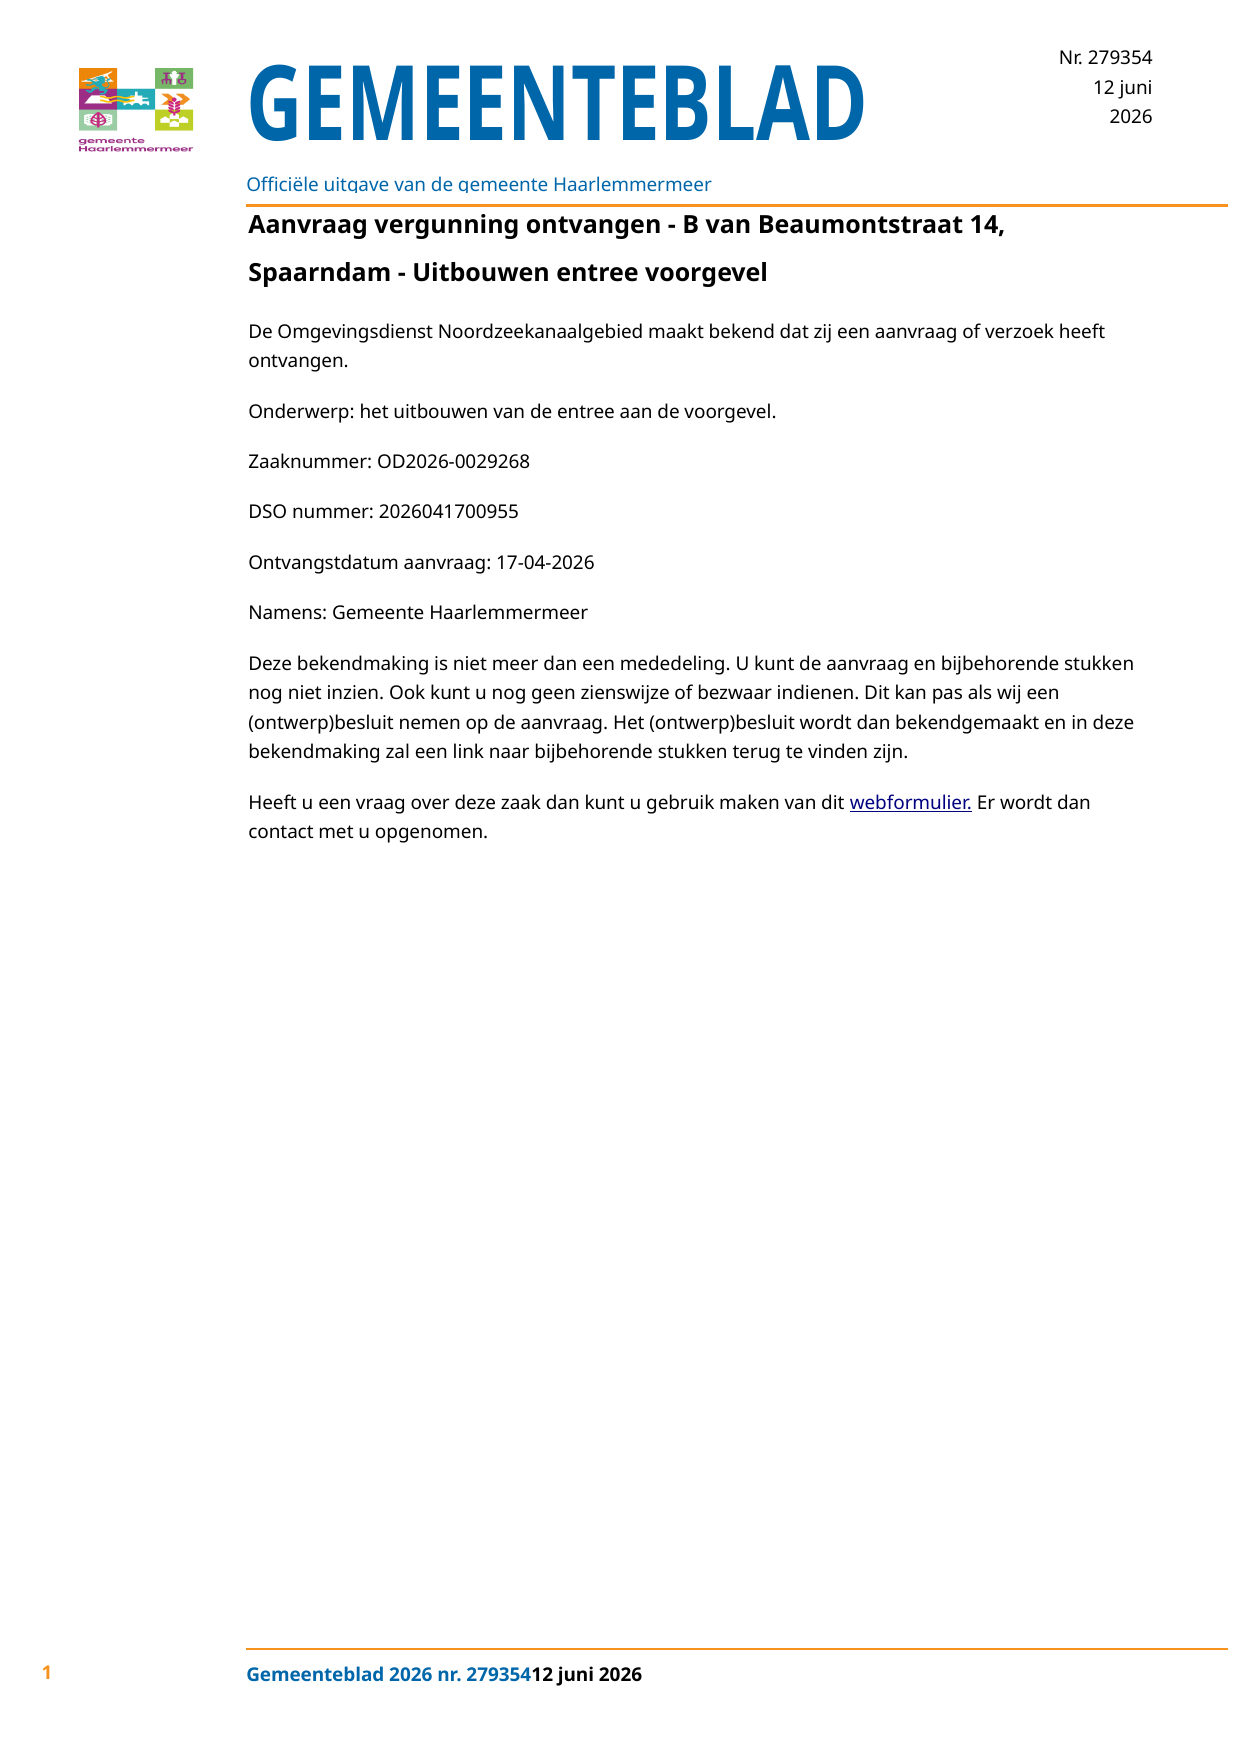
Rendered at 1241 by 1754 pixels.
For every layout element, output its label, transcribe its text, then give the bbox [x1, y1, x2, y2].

text Zaaknummer: OD2026-0029268 [248, 448, 1152, 474]
text De Omgevingsdienst Noordzeekanaalgebied maakt bekend dat zij een aanvraag of verzoek heeft ontvangen. [248, 318, 1152, 373]
text Namens: Gemeente Haarlemmermeer [248, 599, 1152, 625]
text DSO nummer: 2026041700955 [248, 499, 1152, 524]
text Deze bekendmaking is niet meer dan een mededeling. U kunt de aanvraag en bijbehorende stukken nog niet inzien. Ook kunt u nog geen zienswijze of bezwaar indienen. Dit kan pas als wij een (ontwerp)besluit nemen op de aanvraag. Het (ontwerp)besluit wordt dan bekendgemaakt en in deze bekendmaking zal een link naar bijbehorende stukken terug te vinden zijn. [248, 650, 1152, 764]
text Ontvangstdatum aanvraag: 17-04-2026 [248, 549, 1152, 575]
text Aanvraag vergunning ontvangen - B van Beaumontstraat 14, Spaarndam - Uitbouwen entree voorgevel [248, 207, 1152, 288]
text Onderwerp: het uitbouwen van de entree aan de voorgevel. [248, 398, 1152, 424]
picture [41, 47, 231, 172]
text Heeft u een vraag over deze zaak dan kunt u gebruik maken van dit webformulier. Er wordt dan contact met u opgenomen. [248, 789, 1152, 844]
